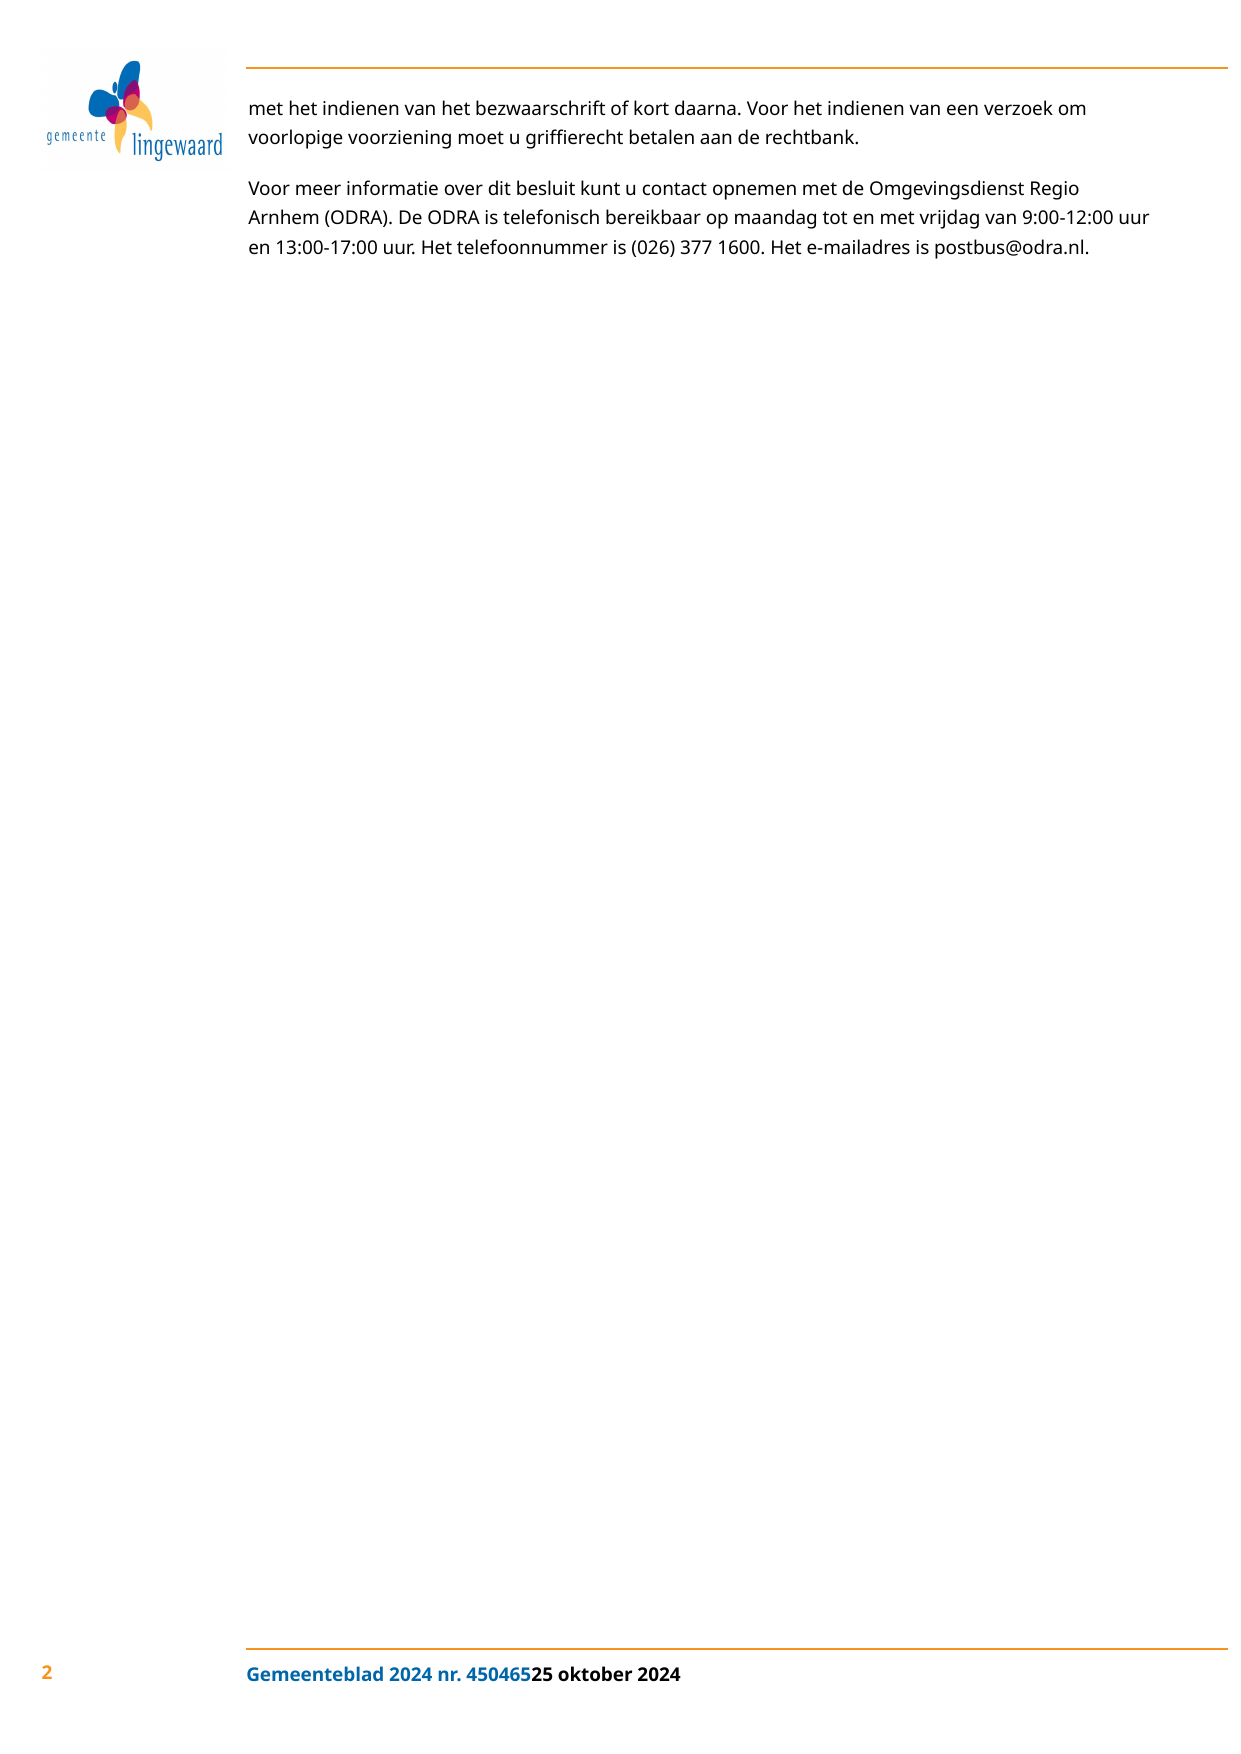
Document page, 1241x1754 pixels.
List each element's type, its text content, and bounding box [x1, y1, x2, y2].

picture [41, 47, 231, 172]
text met het indienen van het bezwaarschrift of kort daarna. Voor het indienen van een verzoek om voorlopige voorziening moet u griffierecht betalen aan de rechtbank. [248, 95, 1152, 150]
text Voor meer informatie over dit besluit kunt u contact opnemen met de Omgevingsdienst Regio Arnhem (ODRA). De ODRA is telefonisch bereikbaar op maandag tot en met vrijdag van 9:00-12:00 uur en 13:00-17:00 uur. Het telefoonnummer is (026) 377 1600. Het e-mailadres is postbus@odra.nl. [248, 175, 1152, 260]
